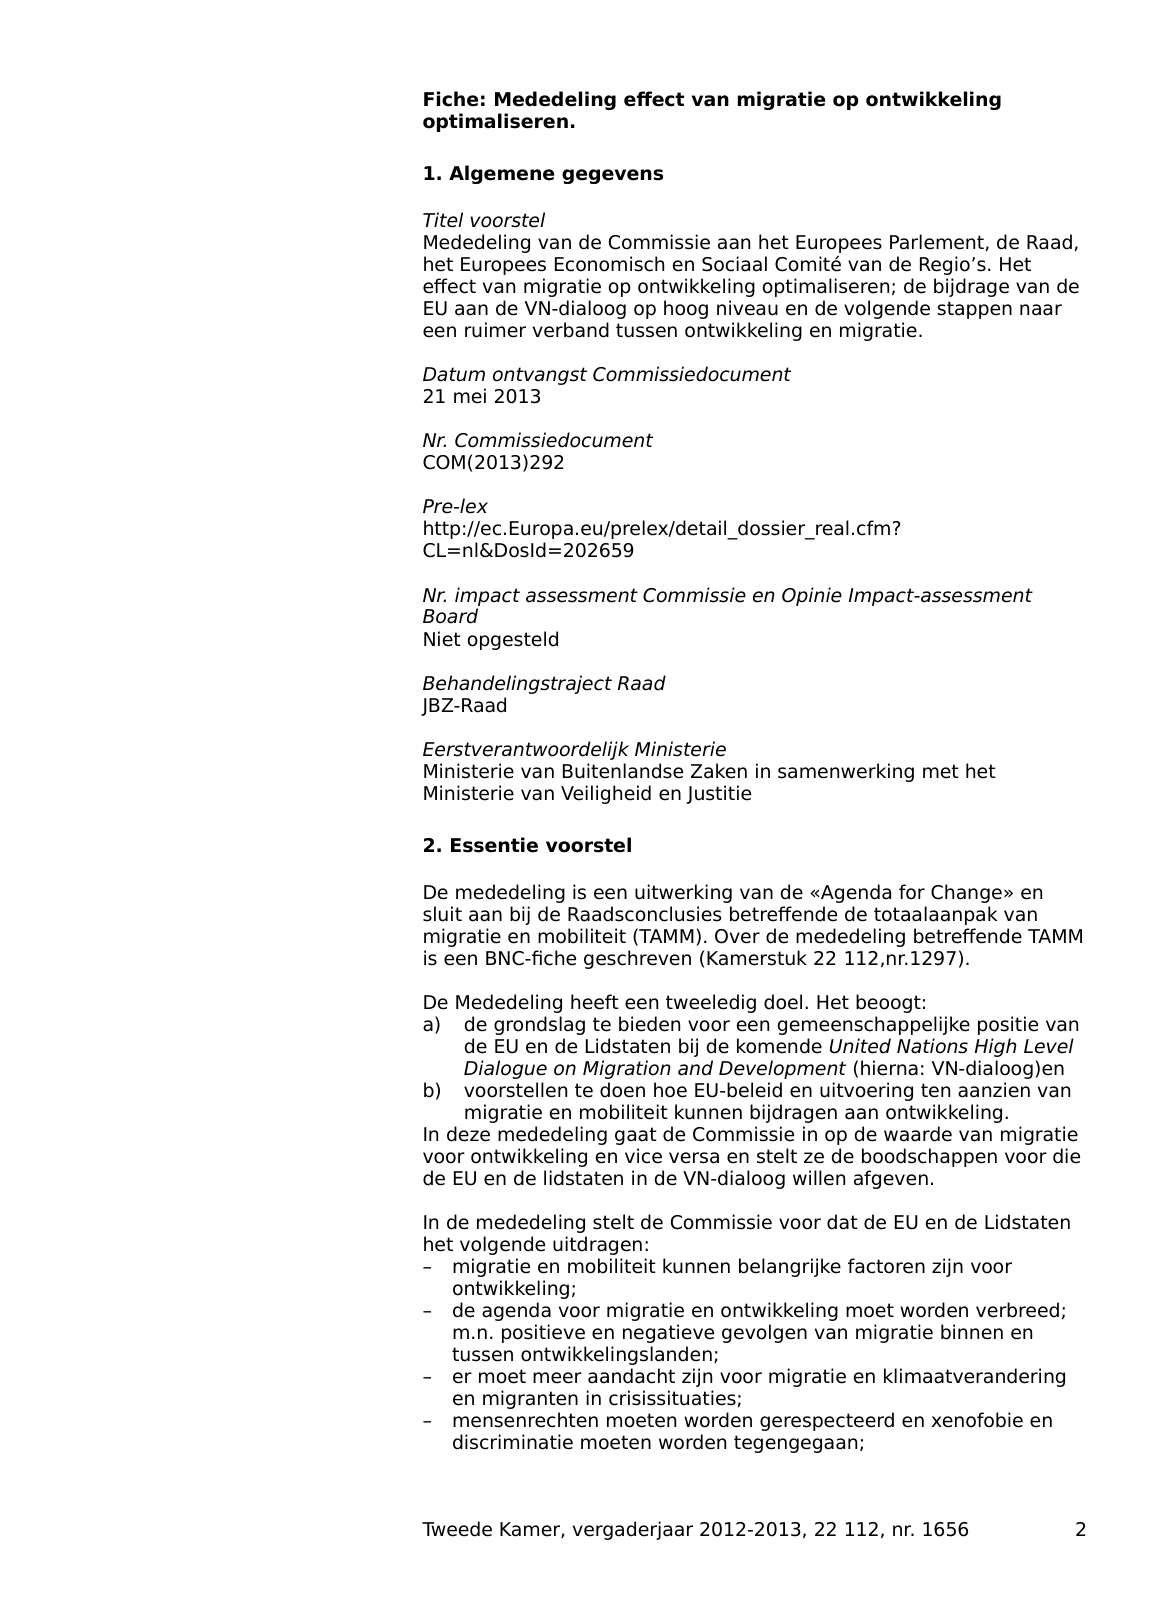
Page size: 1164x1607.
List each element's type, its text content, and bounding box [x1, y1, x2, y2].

text – er moet meer aandacht zijn voor migratie en klimaatverandering en migranten in crisissituaties; [422, 1366, 1087, 1409]
text Nr. impact assessment Commissie en Opinie Impact-assessment Board [422, 584, 1087, 628]
text Titel voorstel [422, 210, 1087, 232]
subtitle Fiche: Mededeling effect van migratie op ontwikkeling optimaliseren. [422, 89, 1087, 133]
subtitle 2. Essentie voorstel [422, 835, 1087, 857]
text Behandelingstraject Raad [422, 673, 1087, 694]
text Mededeling van de Commissie aan het Europees Parlement, de Raad, het Europees Economisch en Sociaal Comité van de Regio’s. Het effect van migratie op ontwikkeling optimaliseren; de bijdrage van de EU aan de VN-dialoog op hoog niveau en de volgende stappen naar een ruimer verband tussen ontwikkeling en migratie. [422, 232, 1087, 342]
text In deze mededeling gaat de Commissie in op de waarde van migratie voor ontwikkeling en vice versa en stelt ze de boodschappen voor die de EU en de lidstaten in de VN-dialoog willen afgeven. [422, 1124, 1087, 1189]
text Nr. Commissiedocument [422, 430, 1087, 452]
text Ministerie van Buitenlandse Zaken in samenwerking met het Ministerie van Veiligheid en Justitie [422, 761, 1087, 805]
text – migratie en mobiliteit kunnen belangrijke factoren zijn voor ontwikkeling; [422, 1256, 1087, 1300]
text De mededeling is een uitwerking van de «Agenda for Change» en sluit aan bij de Raadsconclusies betreffende de totaalaanpak van migratie en mobiliteit (TAMM). Over de mededeling betreffende TAMM is een BNC-fiche geschreven (Kamerstuk 22 112,nr.1297). [422, 882, 1087, 969]
text JBZ-Raad [422, 694, 1087, 717]
text b) voorstellen te doen hoe EU-beleid en uitvoering ten aanzien van migratie en mobiliteit kunnen bijdragen aan ontwikkeling. [422, 1080, 1087, 1124]
subtitle 1. Algemene gegevens [422, 163, 1087, 185]
text Pre-lex [422, 496, 1087, 518]
text – mensenrechten moeten worden gerespecteerd en xenofobie en discriminatie moeten worden tegengegaan; [422, 1409, 1087, 1453]
text Eerstverantwoordelijk Ministerie [422, 739, 1087, 761]
text Datum ontvangst Commissiedocument [422, 364, 1087, 386]
text In de mededeling stelt de Commissie voor dat de EU en de Lidstaten het volgende uitdragen: [422, 1212, 1087, 1256]
text 21 mei 2013 [422, 386, 1087, 408]
text Niet opgesteld [422, 628, 1087, 650]
text – de agenda voor migratie en ontwikkeling moet worden verbreed; m.n. positieve en negatieve gevolgen van migratie binnen en tussen ontwikkelingslanden; [422, 1300, 1087, 1366]
text a) de grondslag te bieden voor een gemeenschappelijke positie van de EU en de Lidstaten bij de komende United Nations High Level Dialogue on Migration and Development (hierna: VN-dialoog)en [422, 1014, 1087, 1080]
text http://ec.Europa.eu/prelex/detail_dossier_real.cfm?CL=nl&DosId=202659 [422, 518, 1087, 562]
text De Mededeling heeft een tweeledig doel. Het beoogt: [422, 992, 1087, 1014]
text COM(2013)292 [422, 452, 1087, 474]
